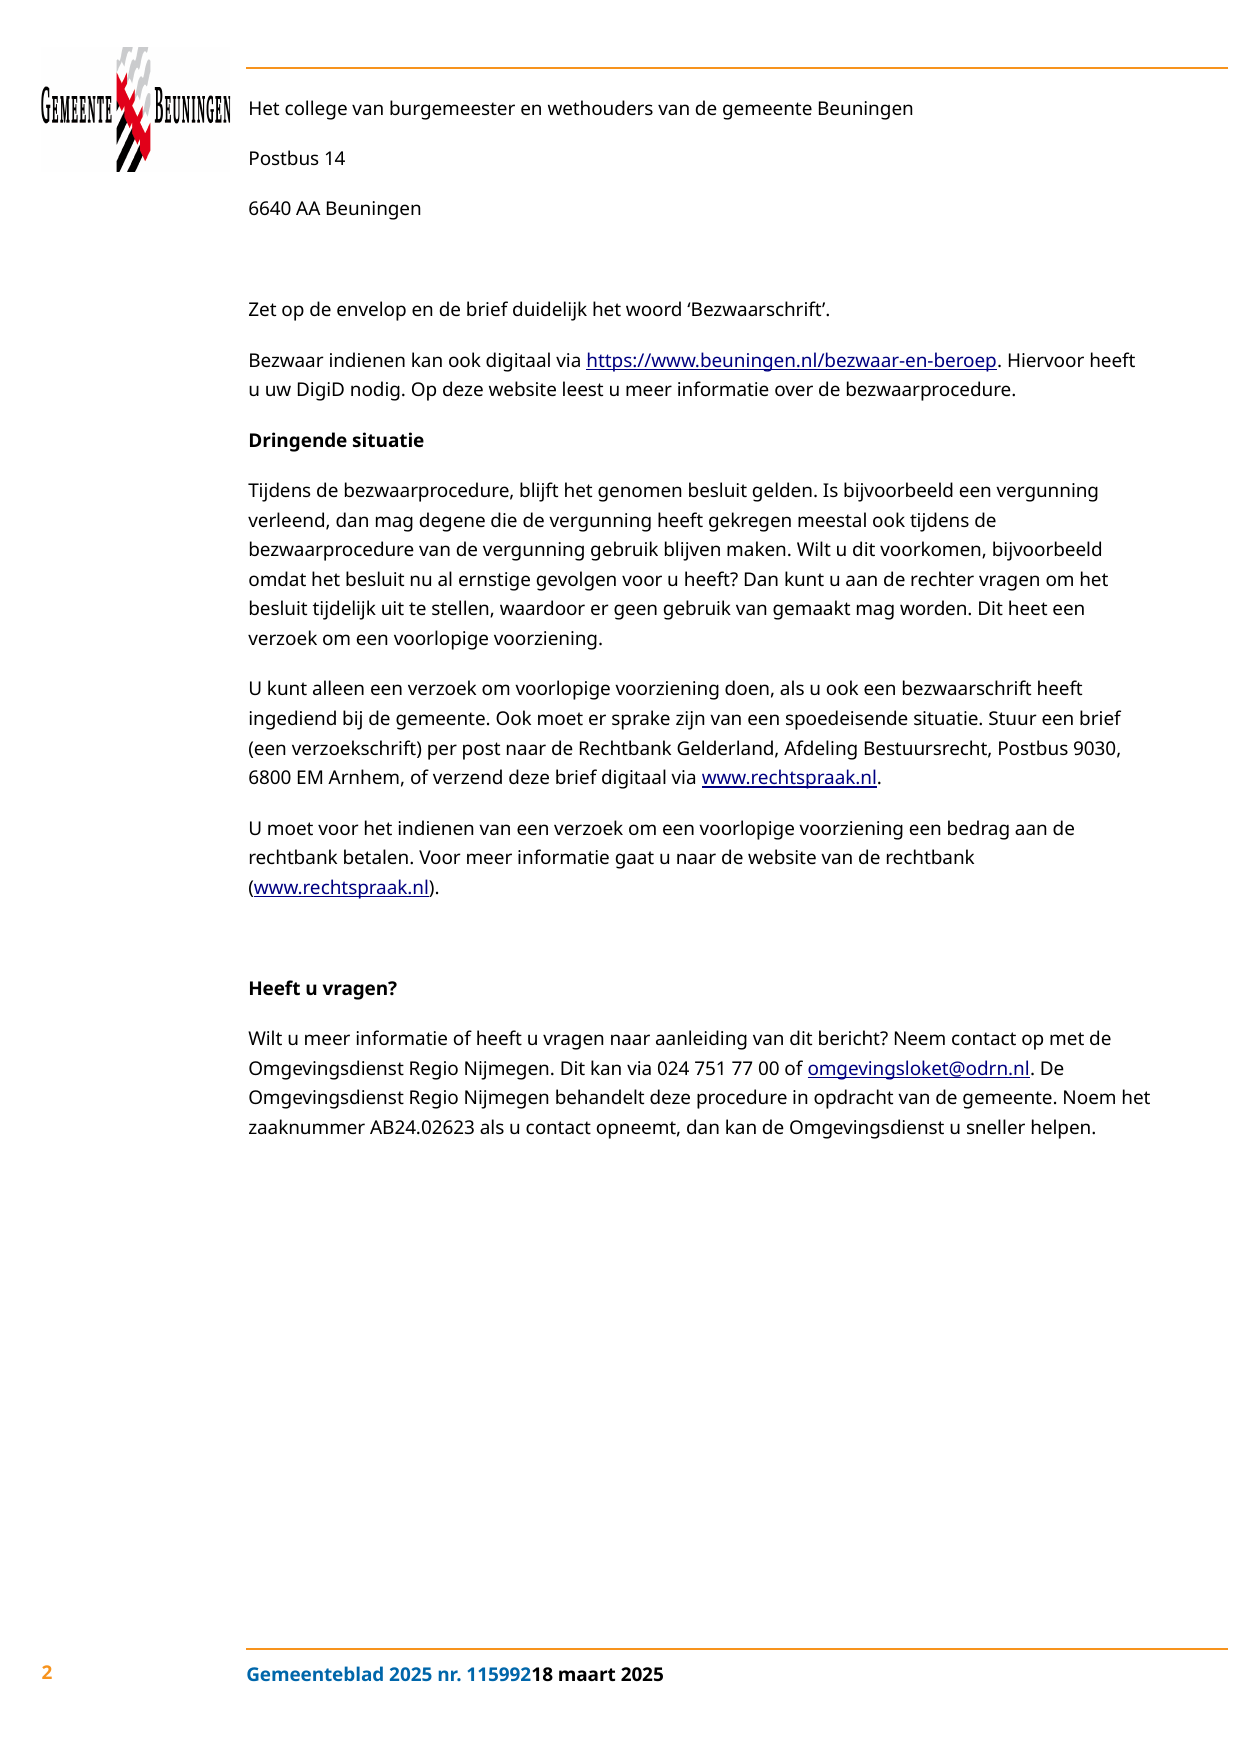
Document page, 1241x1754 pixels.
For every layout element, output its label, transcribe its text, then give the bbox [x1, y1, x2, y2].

text Heeft u vragen? [248, 975, 1152, 1001]
text Postbus 14 [248, 145, 1152, 171]
text Wilt u meer informatie of heeft u vragen naar aanleiding van dit bericht? Neem contact op met de Omgevingsdienst Regio Nijmegen. Dit kan via 024 751 77 00 of omgevingsloket@odrn.nl. De Omgevingsdienst Regio Nijmegen behandelt deze procedure in opdracht van de gemeente. Noem het zaaknummer AB24.02623 als u contact opneemt, dan kan de Omgevingsdienst u sneller helpen. [248, 1025, 1152, 1140]
text Dringende situatie [248, 427, 1152, 453]
text Het college van burgemeester en wethouders van de gemeente Beuningen [248, 95, 1152, 121]
text U kunt alleen een verzoek om voorlopige voorziening doen, als u ook een bezwaarschrift heeft ingediend bij de gemeente. Ook moet er sprake zijn van een spoedeisende situatie. Stuur een brief (een verzoekschrift) per post naar de Rechtbank Gelderland, Afdeling Bestuursrecht, Postbus 9030, 6800 EM Arnhem, of verzend deze brief digitaal via www.rechtspraak.nl. [248, 676, 1152, 790]
text Bezwaar indienen kan ook digitaal via https://www.beuningen.nl/bezwaar-en-beroep. Hiervoor heeft u uw DigiD nodig. Op deze website leest u meer informatie over de bezwaarprocedure. [248, 347, 1152, 402]
text Zet op de envelop en de brief duidelijk het woord ‘Bezwaarschrift’. [248, 296, 1152, 322]
text 6640 AA Beuningen [248, 196, 1152, 221]
text U moet voor het indienen van een verzoek om een voorlopige voorziening een bedrag aan de rechtbank betalen. Voor meer informatie gaat u naar de website van de rechtbank (www.rechtspraak.nl). [248, 815, 1152, 900]
picture [41, 47, 231, 172]
text Tijdens de bezwaarprocedure, blijft het genomen besluit gelden. Is bijvoorbeeld een vergunning verleend, dan mag degene die de vergunning heeft gekregen meestal ook tijdens de bezwaarprocedure van de vergunning gebruik blijven maken. Wilt u dit voorkomen, bijvoorbeeld omdat het besluit nu al ernstige gevolgen voor u heeft? Dan kunt u aan de rechter vragen om het besluit tijdelijk uit te stellen, waardoor er geen gebruik van gemaakt mag worden. Dit heet een verzoek om een voorlopige voorziening. [248, 477, 1152, 651]
